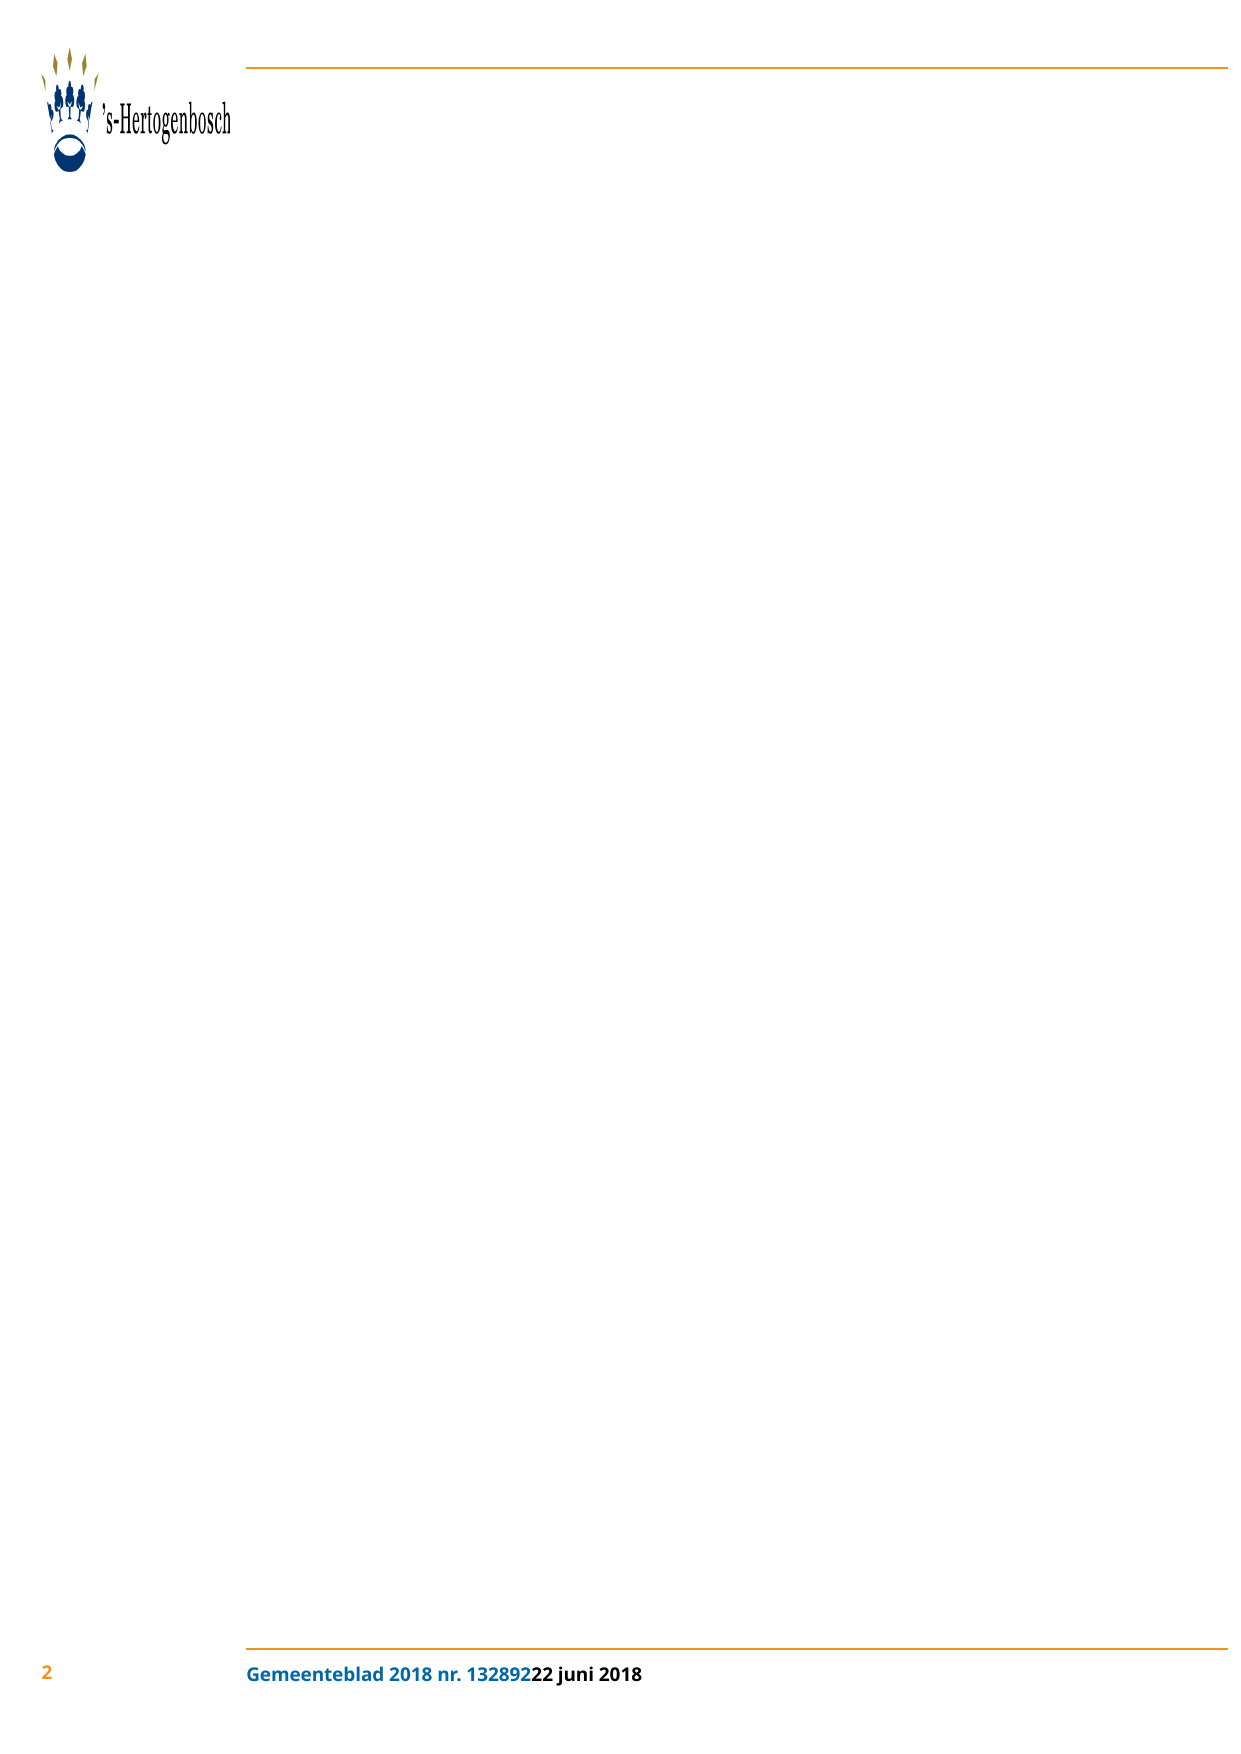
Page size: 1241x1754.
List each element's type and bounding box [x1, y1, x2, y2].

picture [41, 47, 231, 172]
